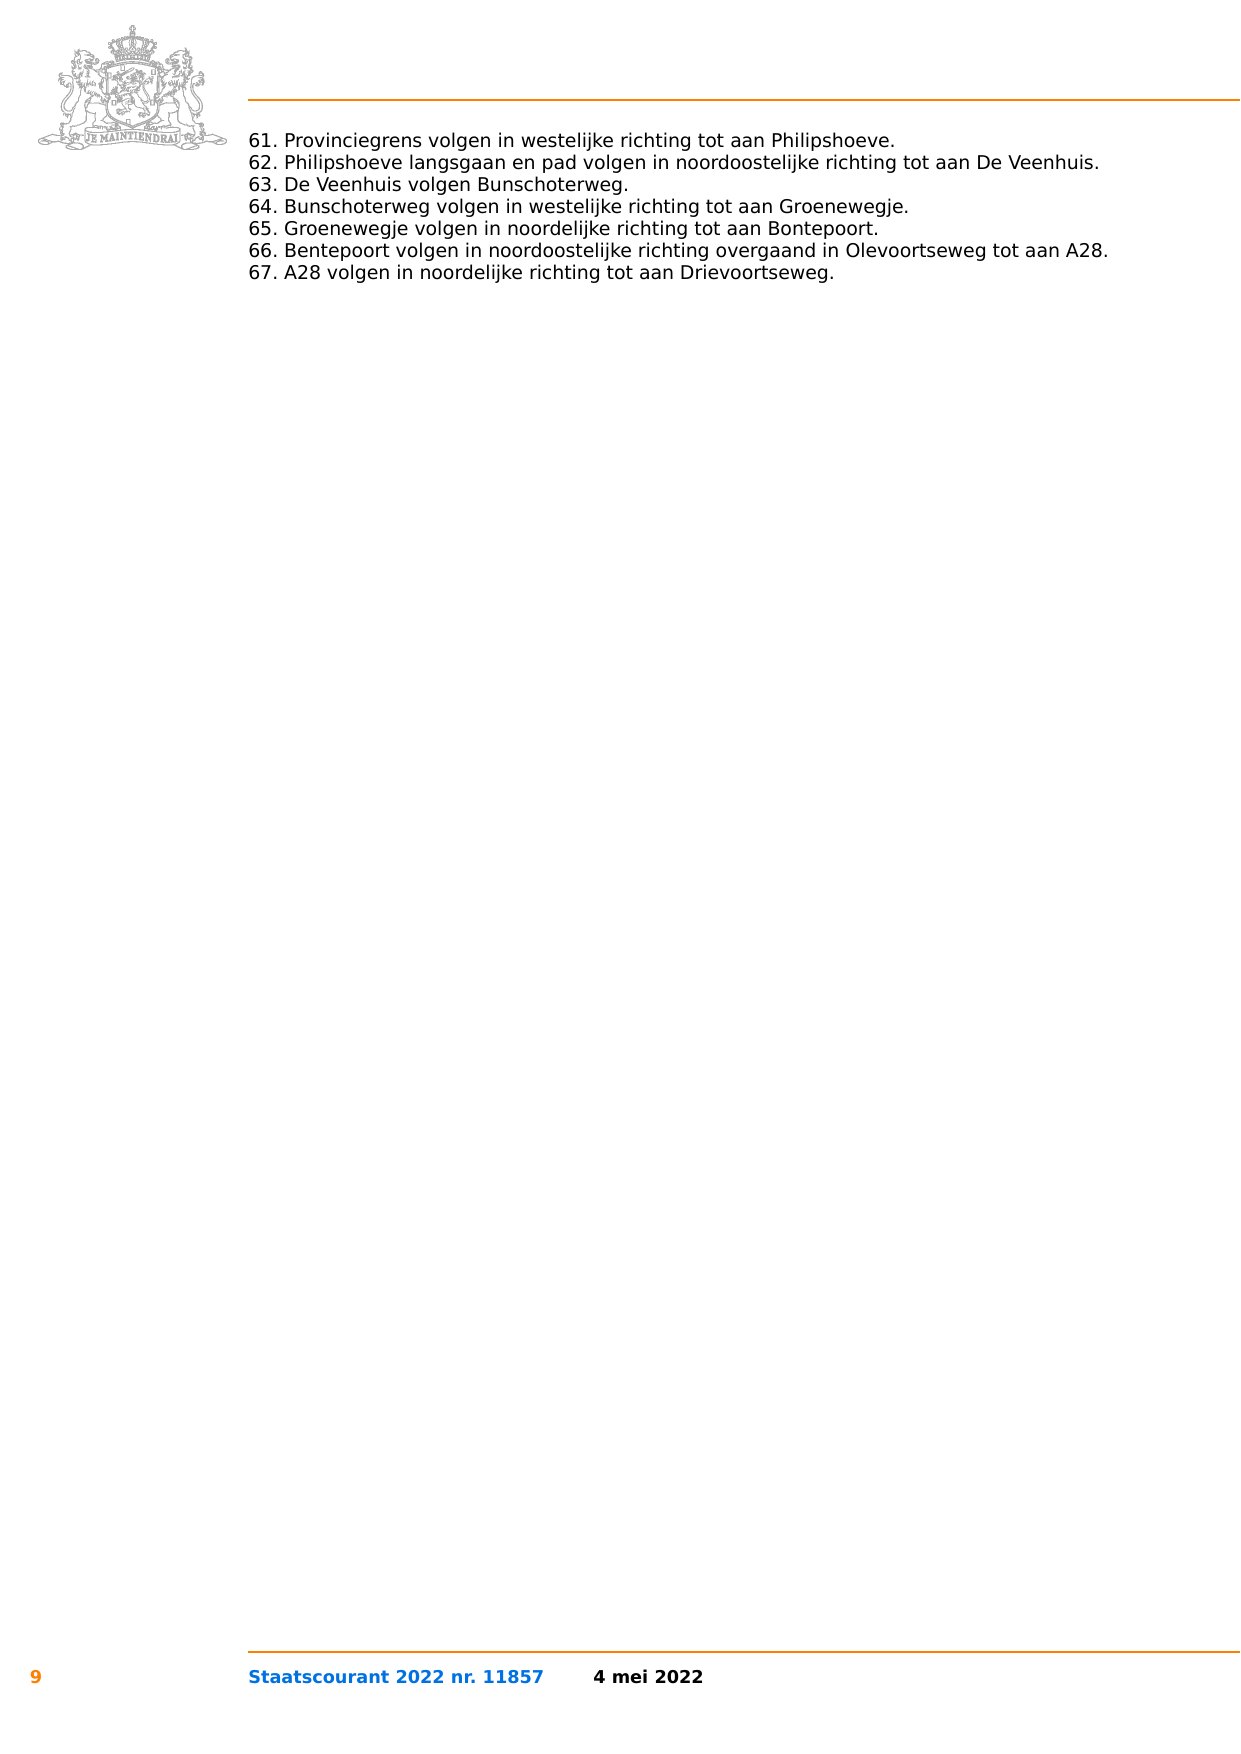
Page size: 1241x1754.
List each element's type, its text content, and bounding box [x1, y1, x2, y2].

text 62. Philipshoeve langsgaan en pad volgen in noordoostelijke richting tot aan De Veenhuis. [248, 152, 1163, 174]
text 65. Groenewegje volgen in noordelijke richting tot aan Bontepoort. [248, 218, 1163, 240]
text 66. Bentepoort volgen in noordoostelijke richting overgaand in Olevoortseweg tot aan A28. [248, 240, 1163, 262]
picture [38, 25, 227, 150]
text 64. Bunschoterweg volgen in westelijke richting tot aan Groenewegje. [248, 196, 1163, 218]
text 63. De Veenhuis volgen Bunschoterweg. [248, 174, 1163, 196]
text 67. A28 volgen in noordelijke richting tot aan Drievoortseweg. [248, 262, 1163, 284]
text 61. Provinciegrens volgen in westelijke richting tot aan Philipshoeve. [248, 130, 1163, 152]
